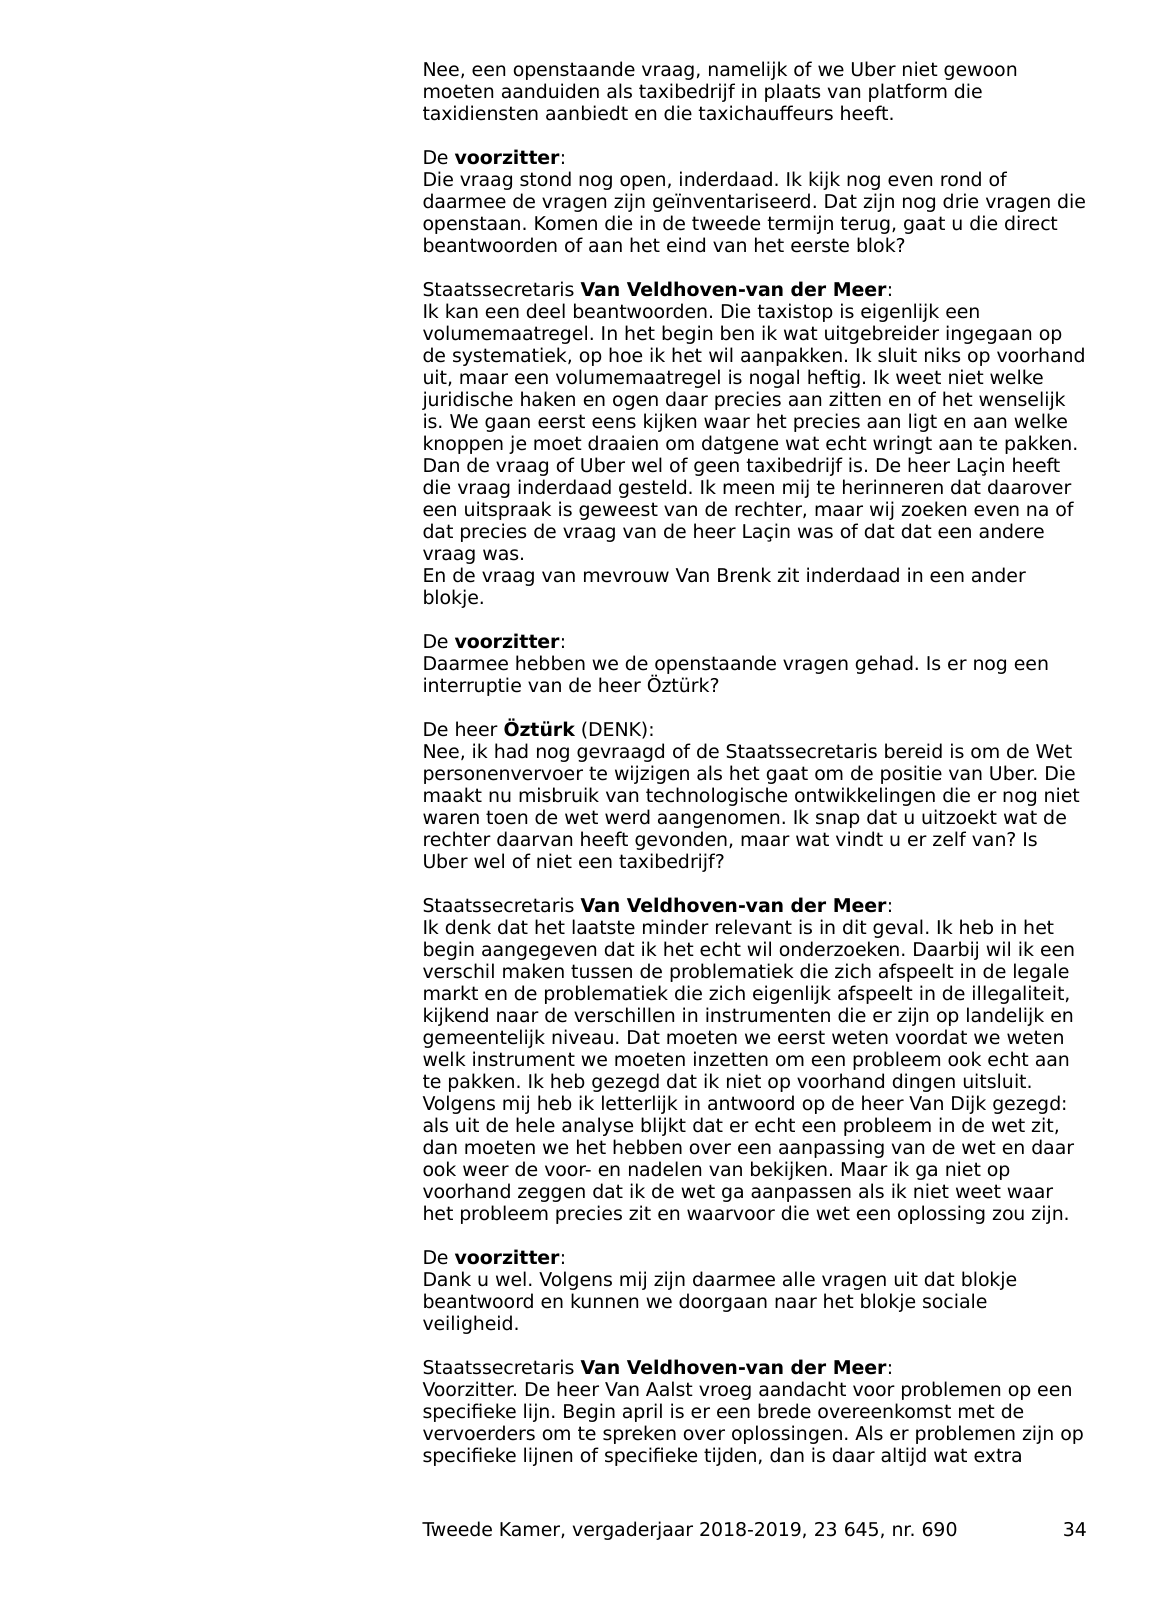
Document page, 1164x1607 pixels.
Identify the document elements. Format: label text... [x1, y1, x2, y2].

text De voorzitter: [422, 631, 1087, 653]
text Staatssecretaris Van Veldhoven-van der Meer: [422, 895, 1087, 917]
text Dank u wel. Volgens mij zijn daarmee alle vragen uit dat blokje beantwoord en kunnen we doorgaan naar het blokje sociale veiligheid. [422, 1269, 1087, 1335]
text Die vraag stond nog open, inderdaad. Ik kijk nog even rond of daarmee de vragen zijn geïnventariseerd. Dat zijn nog drie vragen die openstaan. Komen die in de tweede termijn terug, gaat u die direct beantwoorden of aan het eind van het eerste blok? [422, 169, 1087, 257]
text Ik denk dat het laatste minder relevant is in dit geval. Ik heb in het begin aangegeven dat ik het echt wil onderzoeken. Daarbij wil ik een verschil maken tussen de problematiek die zich afspeelt in de legale markt en de problematiek die zich eigenlijk afspeelt in de illegaliteit, kijkend naar de verschillen in instrumenten die er zijn op landelijk en gemeentelijk niveau. Dat moeten we eerst weten voordat we weten welk instrument we moeten inzetten om een probleem ook echt aan te pakken. Ik heb gezegd dat ik niet op voorhand dingen uitsluit. Volgens mij heb ik letterlijk in antwoord op de heer Van Dijk gezegd: als uit de hele analyse blijkt dat er echt een probleem in de wet zit, dan moeten we het hebben over een aanpassing van de wet en daar ook weer de voor- en nadelen van bekijken. Maar ik ga niet op voorhand zeggen dat ik de wet ga aanpassen als ik niet weet waar het probleem precies zit en waarvoor die wet een oplossing zou zijn. [422, 917, 1087, 1225]
text Voorzitter. De heer Van Aalst vroeg aandacht voor problemen op een specifieke lijn. Begin april is er een brede overeenkomst met de vervoerders om te spreken over oplossingen. Als er problemen zijn op specifieke lijnen of specifieke tijden, dan is daar altijd wat extra [422, 1379, 1087, 1467]
text Staatssecretaris Van Veldhoven-van der Meer: [422, 279, 1087, 301]
text De voorzitter: [422, 147, 1087, 169]
text Daarmee hebben we de openstaande vragen gehad. Is er nog een interruptie van de heer Öztürk? [422, 653, 1087, 697]
text Nee, een openstaande vraag, namelijk of we Uber niet gewoon moeten aanduiden als taxibedrijf in plaats van platform die taxidiensten aanbiedt en die taxichauffeurs heeft. [422, 59, 1087, 125]
text De heer Öztürk (DENK): [422, 719, 1087, 741]
text Staatssecretaris Van Veldhoven-van der Meer: [422, 1357, 1087, 1379]
text Ik kan een deel beantwoorden. Die taxistop is eigenlijk een volumemaatregel. In het begin ben ik wat uitgebreider ingegaan op de systematiek, op hoe ik het wil aanpakken. Ik sluit niks op voorhand uit, maar een volumemaatregel is nogal heftig. Ik weet niet welke juridische haken en ogen daar precies aan zitten en of het wenselijk is. We gaan eerst eens kijken waar het precies aan ligt en aan welke knoppen je moet draaien om datgene wat echt wringt aan te pakken. [422, 301, 1087, 455]
text En de vraag van mevrouw Van Brenk zit inderdaad in een ander blokje. [422, 565, 1087, 609]
text De voorzitter: [422, 1247, 1087, 1269]
text Dan de vraag of Uber wel of geen taxibedrijf is. De heer Laçin heeft die vraag inderdaad gesteld. Ik meen mij te herinneren dat daarover een uitspraak is geweest van de rechter, maar wij zoeken even na of dat precies de vraag van de heer Laçin was of dat dat een andere vraag was. [422, 455, 1087, 565]
text Nee, ik had nog gevraagd of de Staatssecretaris bereid is om de Wet personenvervoer te wijzigen als het gaat om de positie van Uber. Die maakt nu misbruik van technologische ontwikkelingen die er nog niet waren toen de wet werd aangenomen. Ik snap dat u uitzoekt wat de rechter daarvan heeft gevonden, maar wat vindt u er zelf van? Is Uber wel of niet een taxibedrijf? [422, 741, 1087, 873]
